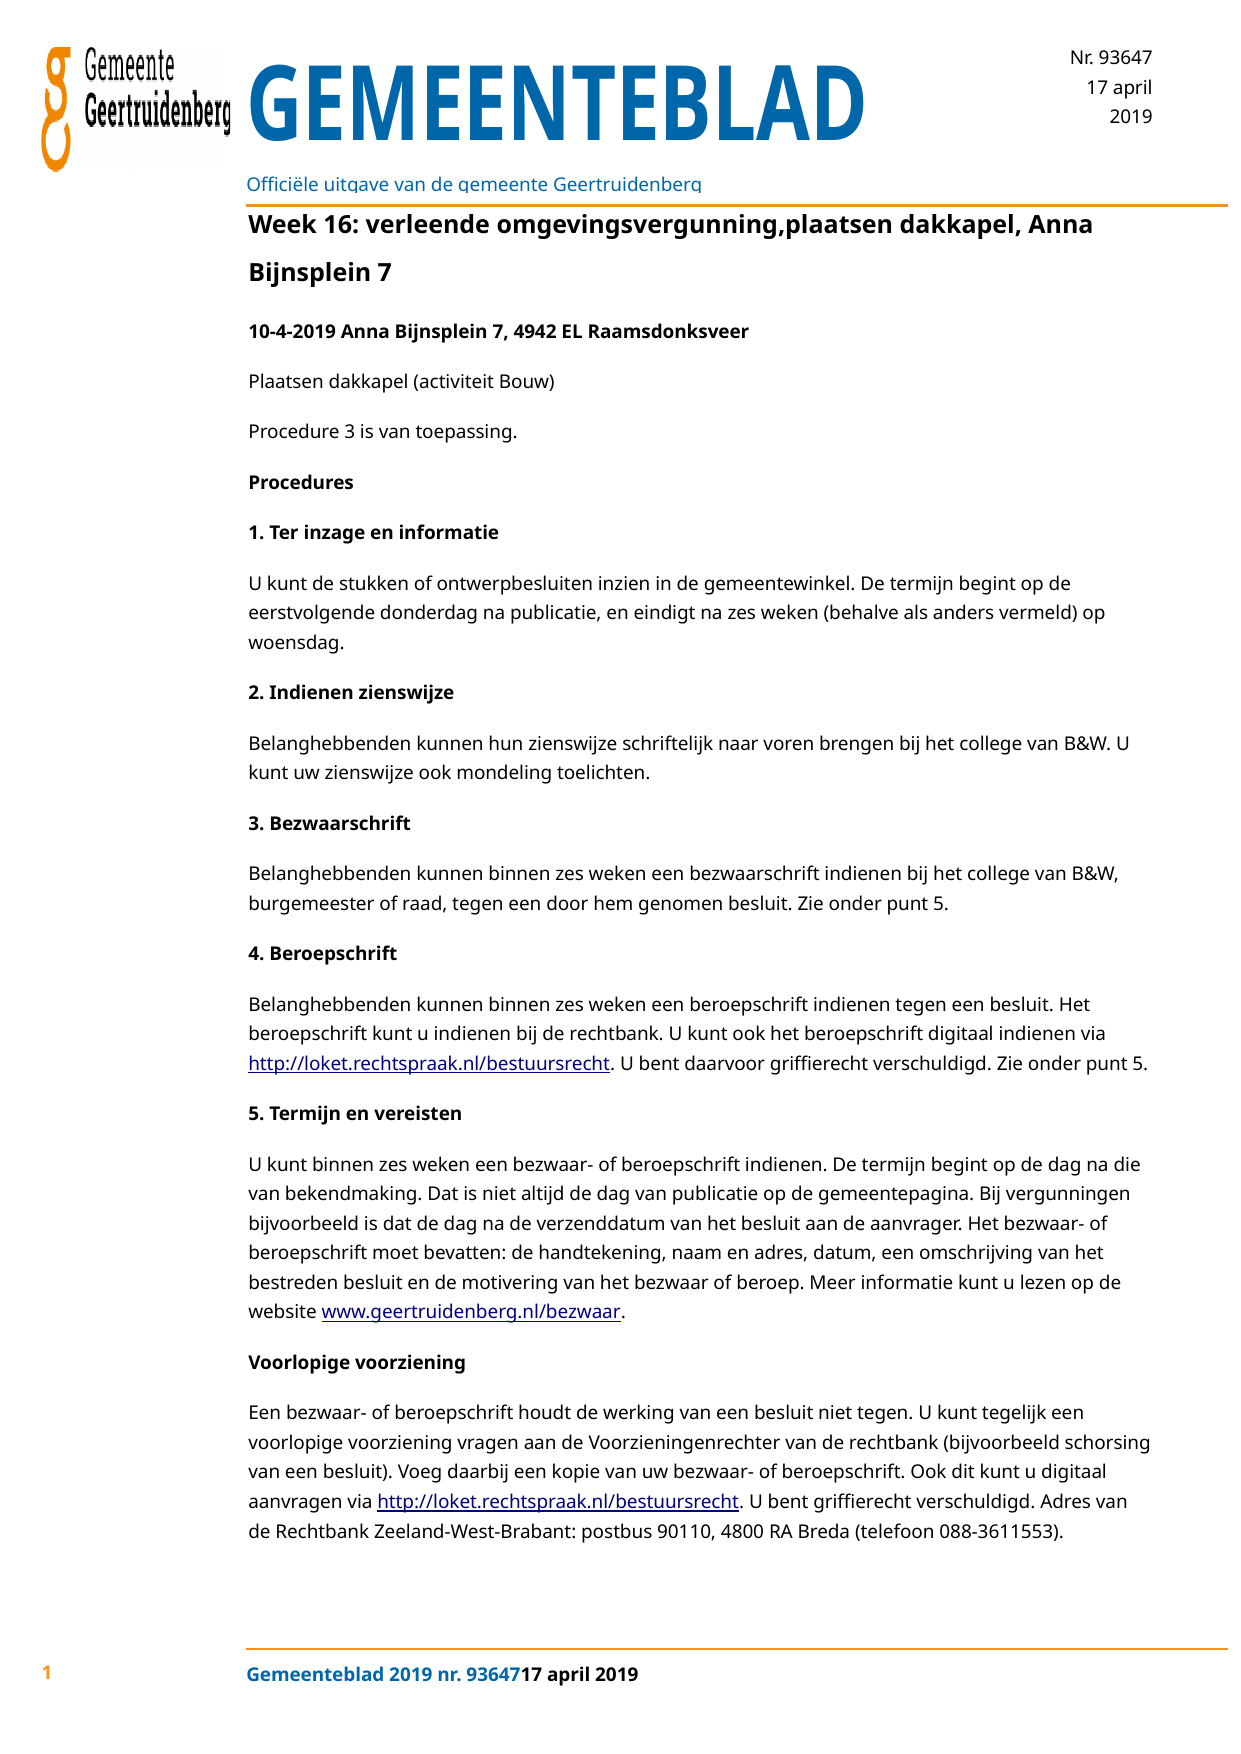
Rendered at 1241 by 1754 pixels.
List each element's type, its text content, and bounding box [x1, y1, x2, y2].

text Belanghebbenden kunnen binnen zes weken een beroepschrift indienen tegen een besluit. Het beroepschrift kunt u indienen bij de rechtbank. U kunt ook het beroepschrift digitaal indienen via http://loket.rechtspraak.nl/bestuursrecht. U bent daarvoor griffierecht verschuldigd. Zie onder punt 5. [248, 991, 1152, 1076]
text 5. Termijn en vereisten [248, 1100, 1152, 1126]
text Procedures [248, 469, 1152, 495]
text Belanghebbenden kunnen hun zienswijze schriftelijk naar voren brengen bij het college van B&W. U kunt uw zienswijze ook mondeling toelichten. [248, 730, 1152, 785]
text Week 16: verleende omgevingsvergunning,plaatsen dakkapel, Anna Bijnsplein 7 [248, 207, 1152, 288]
text 1. Ter inzage en informatie [248, 519, 1152, 545]
text Belanghebbenden kunnen binnen zes weken een bezwaarschrift indienen bij het college van B&W, burgemeester of raad, tegen een door hem genomen besluit. Zie onder punt 5. [248, 860, 1152, 916]
text U kunt de stukken of ontwerpbesluiten inzien in de gemeentewinkel. De termijn begint op de eerstvolgende donderdag na publicatie, en eindigt na zes weken (behalve als anders vermeld) op woensdag. [248, 570, 1152, 655]
text Voorlopige voorziening [248, 1349, 1152, 1375]
text 3. Bezwaarschrift [248, 810, 1152, 836]
picture [41, 47, 231, 172]
text 10-4-2019 Anna Bijnsplein 7, 4942 EL Raamsdonksveer [248, 318, 1152, 344]
text U kunt binnen zes weken een bezwaar- of beroepschrift indienen. De termijn begint op de dag na die van bekendmaking. Dat is niet altijd de dag van publicatie op de gemeentepagina. Bij vergunningen bijvoorbeeld is dat de dag na de verzenddatum van het besluit aan de aanvrager. Het bezwaar- of beroepschrift moet bevatten: de handtekening, naam en adres, datum, een omschrijving van het bestreden besluit en de motivering van het bezwaar of beroep. Meer informatie kunt u lezen op de website www.geertruidenberg.nl/bezwaar. [248, 1151, 1152, 1324]
text Procedure 3 is van toepassing. [248, 419, 1152, 444]
text 4. Beroepschrift [248, 940, 1152, 966]
text Een bezwaar- of beroepschrift houdt de werking van een besluit niet tegen. U kunt tegelijk een voorlopige voorziening vragen aan de Voorzieningenrechter van de rechtbank (bijvoorbeeld schorsing van een besluit). Voeg daarbij een kopie van uw bezwaar- of beroepschrift. Ook dit kunt u digitaal aanvragen via http://loket.rechtspraak.nl/bestuursrecht. U bent griffierecht verschuldigd. Adres van de Rechtbank Zeeland-West-Brabant: postbus 90110, 4800 RA Breda (telefoon 088-3611553). [248, 1399, 1152, 1544]
text 2. Indienen zienswijze [248, 679, 1152, 705]
text Plaatsen dakkapel (activiteit Bouw) [248, 368, 1152, 394]
